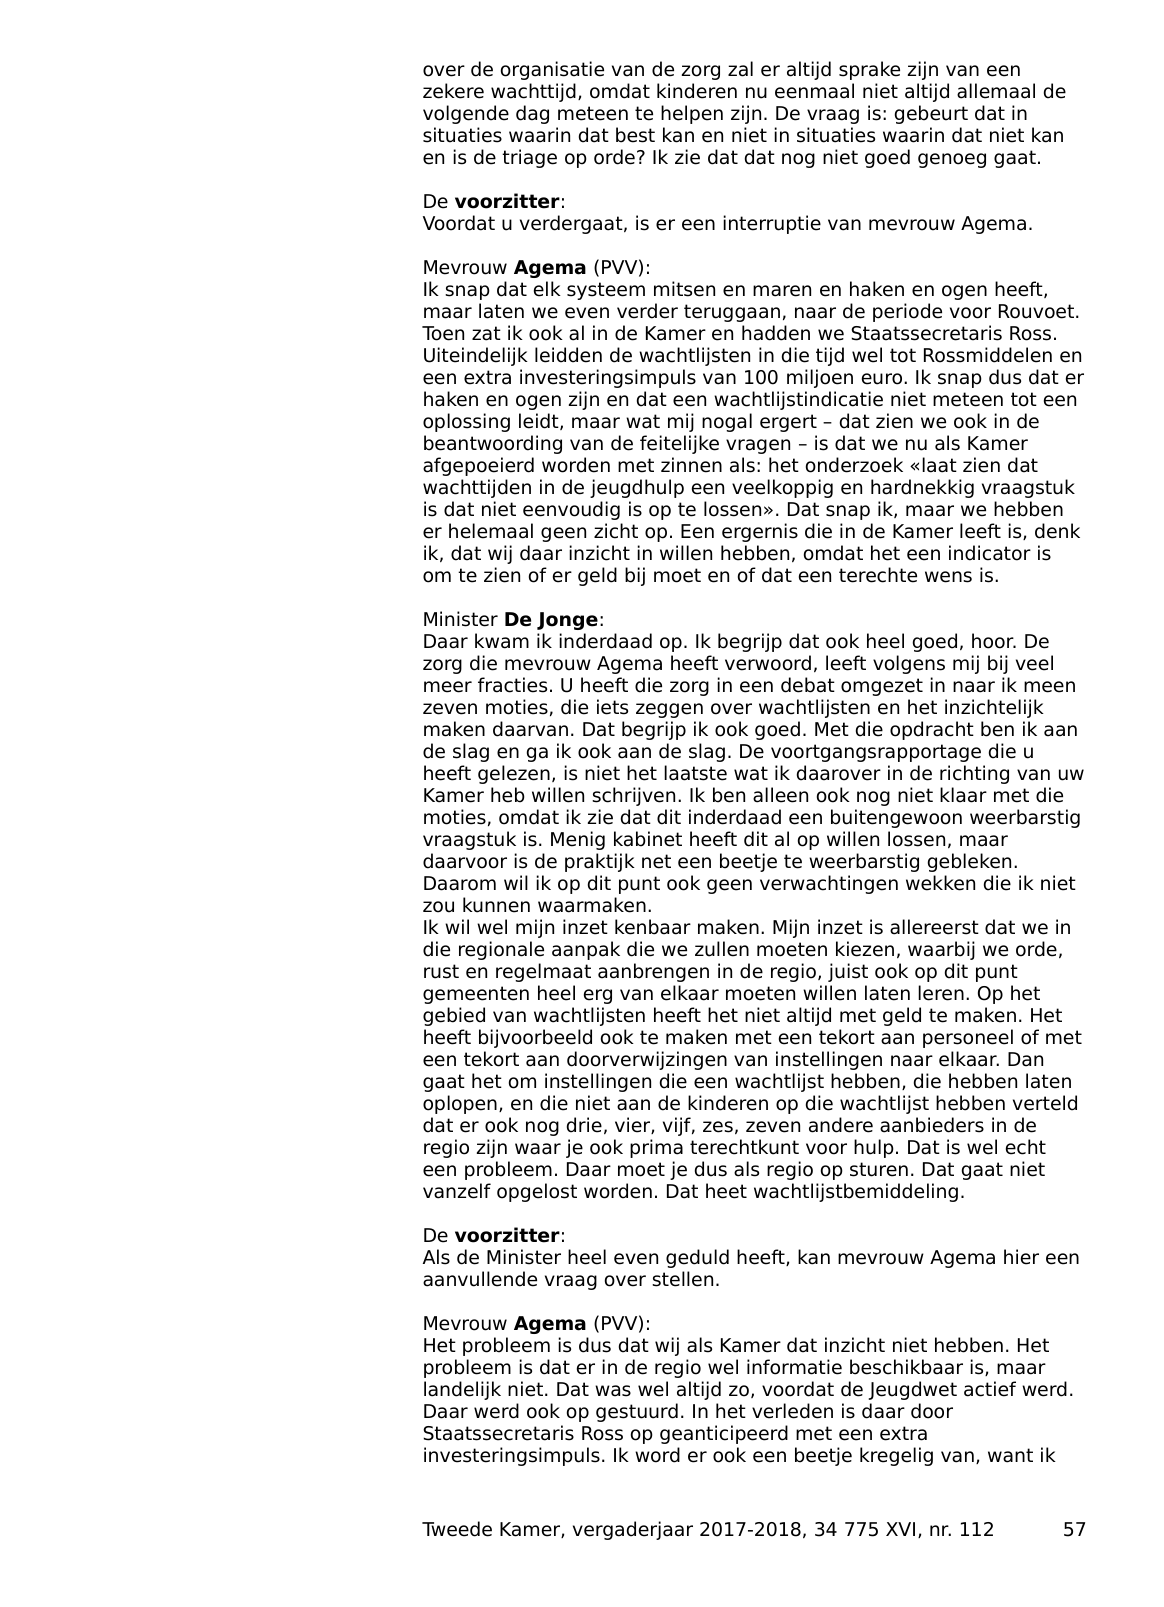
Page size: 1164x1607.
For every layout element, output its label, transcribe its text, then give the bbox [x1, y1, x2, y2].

text Voordat u verdergaat, is er een interruptie van mevrouw Agema. [422, 213, 1087, 235]
text over de organisatie van de zorg zal er altijd sprake zijn van een zekere wachttijd, omdat kinderen nu eenmaal niet altijd allemaal de volgende dag meteen te helpen zijn. De vraag is: gebeurt dat in situaties waarin dat best kan en niet in situaties waarin dat niet kan en is de triage op orde? Ik zie dat dat nog niet goed genoeg gaat. [422, 59, 1087, 169]
text Ik wil wel mijn inzet kenbaar maken. Mijn inzet is allereerst dat we in die regionale aanpak die we zullen moeten kiezen, waarbij we orde, rust en regelmaat aanbrengen in de regio, juist ook op dit punt gemeenten heel erg van elkaar moeten willen laten leren. Op het gebied van wachtlijsten heeft het niet altijd met geld te maken. Het heeft bijvoorbeeld ook te maken met een tekort aan personeel of met een tekort aan doorverwijzingen van instellingen naar elkaar. Dan gaat het om instellingen die een wachtlijst hebben, die hebben laten oplopen, en die niet aan de kinderen op die wachtlijst hebben verteld dat er ook nog drie, vier, vijf, zes, zeven andere aanbieders in de regio zijn waar je ook prima terechtkunt voor hulp. Dat is wel echt een probleem. Daar moet je dus als regio op sturen. Dat gaat niet vanzelf opgelost worden. Dat heet wachtlijstbemiddeling. [422, 917, 1087, 1203]
text Het probleem is dus dat wij als Kamer dat inzicht niet hebben. Het probleem is dat er in de regio wel informatie beschikbaar is, maar landelijk niet. Dat was wel altijd zo, voordat de Jeugdwet actief werd. Daar werd ook op gestuurd. In het verleden is daar door Staatssecretaris Ross op geanticipeerd met een extra investeringsimpuls. Ik word er ook een beetje kregelig van, want ik [422, 1335, 1087, 1467]
text Mevrouw Agema (PVV): [422, 257, 1087, 279]
text De voorzitter: [422, 1225, 1087, 1247]
text Minister De Jonge: [422, 609, 1087, 631]
text Als de Minister heel even geduld heeft, kan mevrouw Agema hier een aanvullende vraag over stellen. [422, 1247, 1087, 1291]
text Ik snap dat elk systeem mitsen en maren en haken en ogen heeft, maar laten we even verder teruggaan, naar de periode voor Rouvoet. Toen zat ik ook al in de Kamer en hadden we Staatssecretaris Ross. Uiteindelijk leidden de wachtlijsten in die tijd wel tot Rossmiddelen en een extra investeringsimpuls van 100 miljoen euro. Ik snap dus dat er haken en ogen zijn en dat een wachtlijstindicatie niet meteen tot een oplossing leidt, maar wat mij nogal ergert – dat zien we ook in de beantwoording van de feitelijke vragen – is dat we nu als Kamer afgepoeierd worden met zinnen als: het onderzoek «laat zien dat wachttijden in de jeugdhulp een veelkoppig en hardnekkig vraagstuk is dat niet eenvoudig is op te lossen». Dat snap ik, maar we hebben er helemaal geen zicht op. Een ergernis die in de Kamer leeft is, denk ik, dat wij daar inzicht in willen hebben, omdat het een indicator is om te zien of er geld bij moet en of dat een terechte wens is. [422, 279, 1087, 587]
text De voorzitter: [422, 191, 1087, 213]
text Mevrouw Agema (PVV): [422, 1313, 1087, 1335]
text Daar kwam ik inderdaad op. Ik begrijp dat ook heel goed, hoor. De zorg die mevrouw Agema heeft verwoord, leeft volgens mij bij veel meer fracties. U heeft die zorg in een debat omgezet in naar ik meen zeven moties, die iets zeggen over wachtlijsten en het inzichtelijk maken daarvan. Dat begrijp ik ook goed. Met die opdracht ben ik aan de slag en ga ik ook aan de slag. De voortgangsrapportage die u heeft gelezen, is niet het laatste wat ik daarover in de richting van uw Kamer heb willen schrijven. Ik ben alleen ook nog niet klaar met die moties, omdat ik zie dat dit inderdaad een buitengewoon weerbarstig vraagstuk is. Menig kabinet heeft dit al op willen lossen, maar daarvoor is de praktijk net een beetje te weerbarstig gebleken. Daarom wil ik op dit punt ook geen verwachtingen wekken die ik niet zou kunnen waarmaken. [422, 631, 1087, 917]
